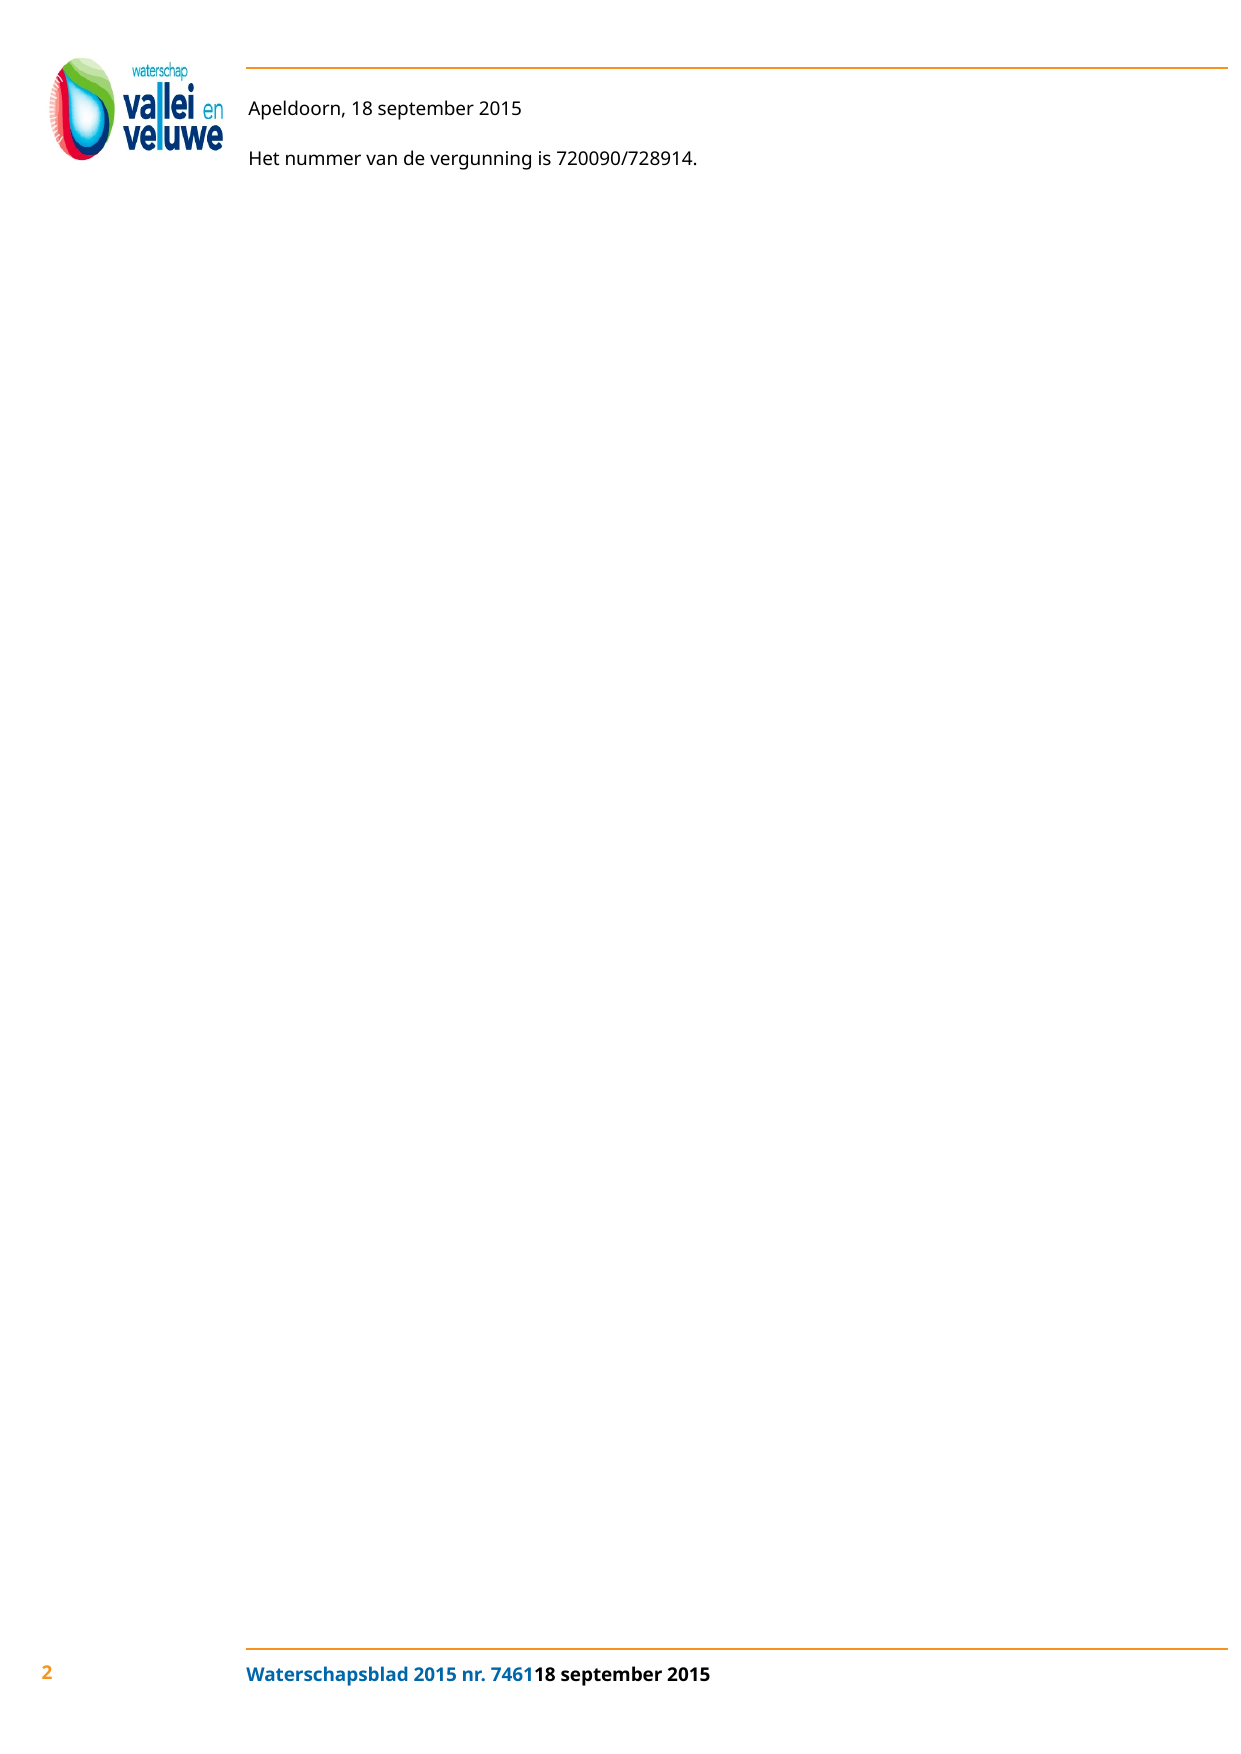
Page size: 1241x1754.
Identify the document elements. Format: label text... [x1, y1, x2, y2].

picture [41, 47, 231, 172]
text Het nummer van de vergunning is 720090/728914. [248, 145, 1152, 171]
text Apeldoorn, 18 september 2015 [248, 95, 1152, 121]
